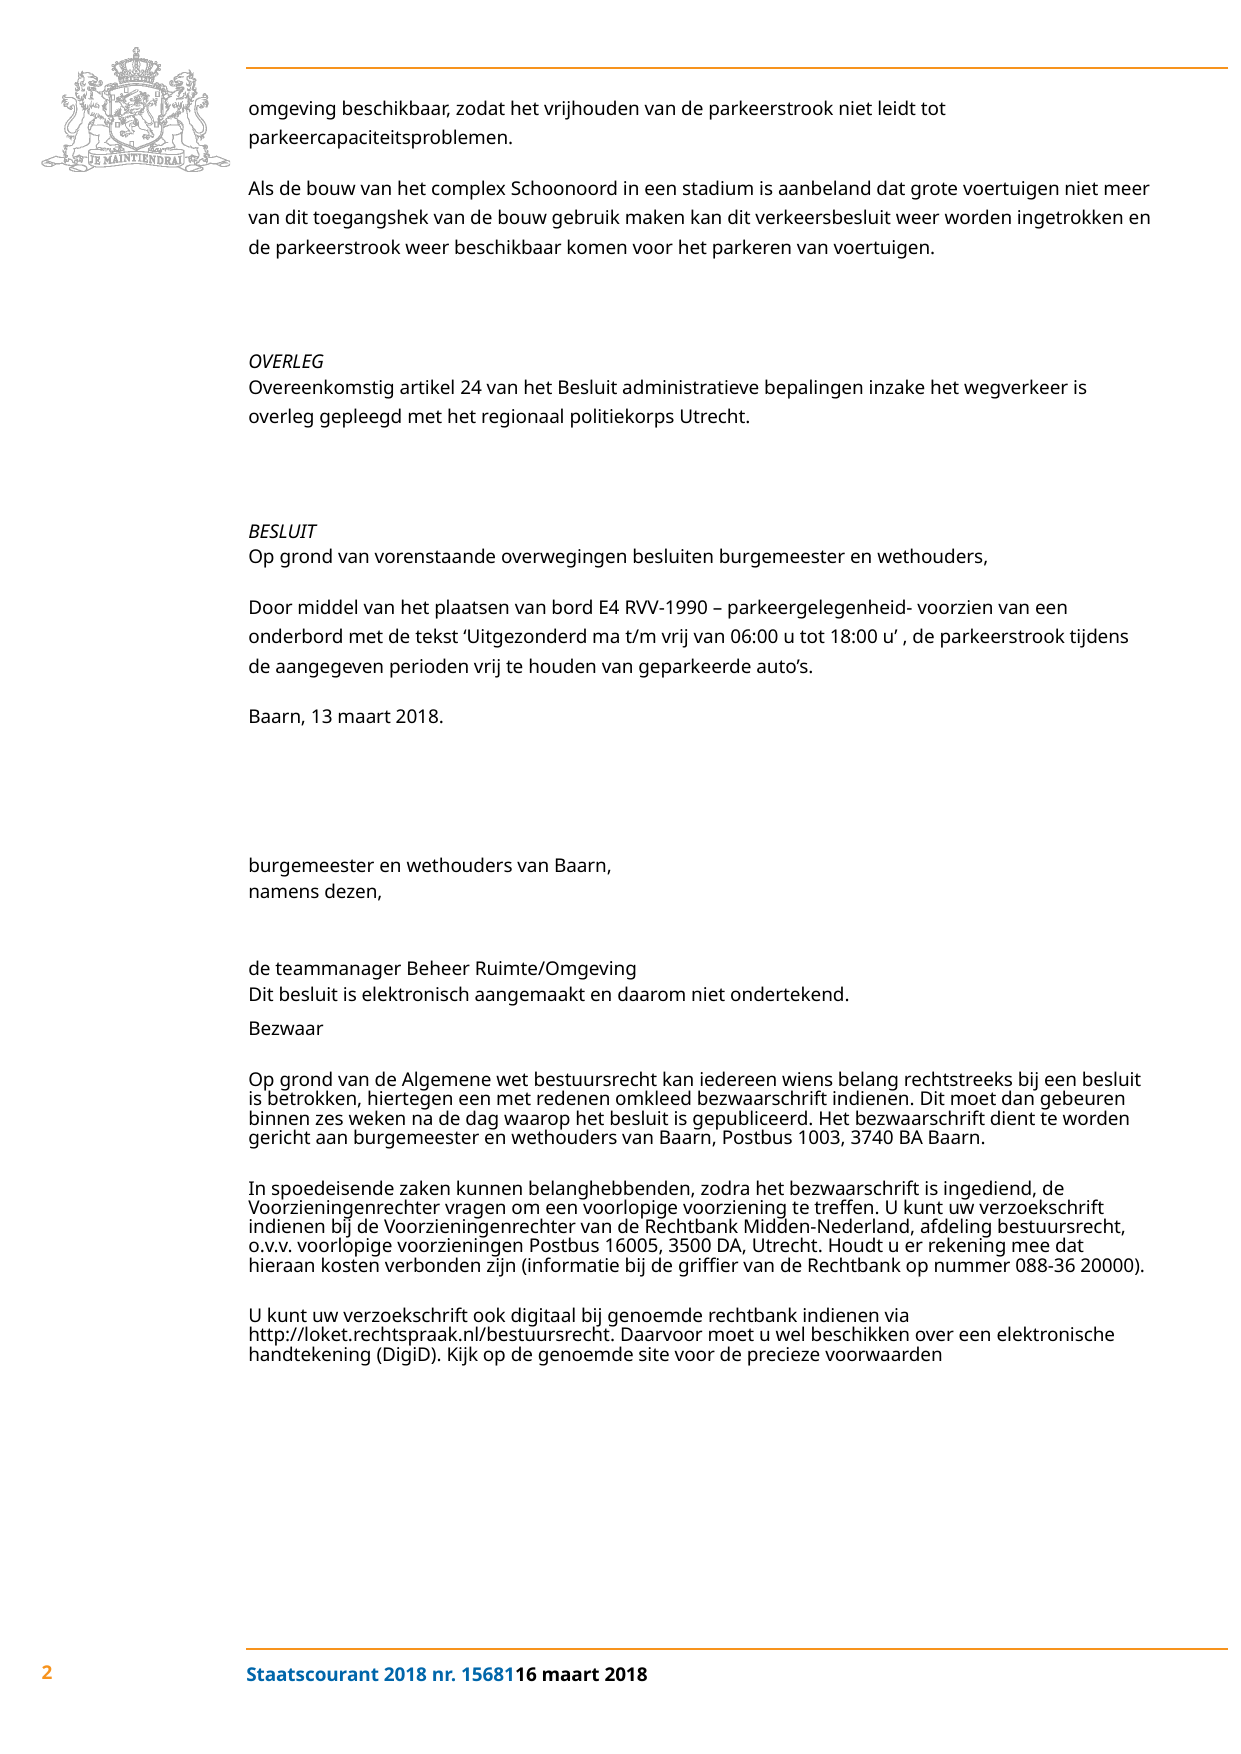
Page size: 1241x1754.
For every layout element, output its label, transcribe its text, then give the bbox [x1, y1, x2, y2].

text Door middel van het plaatsen van bord E4 RVV-1990 – parkeergelegenheid- voorzien van een onderbord met de tekst ‘Uitgezonderd ma t/m vrij van 06:00 u tot 18:00 u’ , de parkeerstrook tijdens de aangegeven perioden vrij te houden van geparkeerde auto’s. [248, 594, 1152, 679]
text Dit besluit is elektronisch aangemaakt en daarom niet ondertekend. [248, 981, 1152, 1007]
text Als de bouw van het complex Schoonoord in een stadium is aanbeland dat grote voertuigen niet meer van dit toegangshek van de bouw gebruik maken kan dit verkeersbesluit weer worden ingetrokken en de parkeerstrook weer beschikbaar komen voor het parkeren van voertuigen. [248, 175, 1152, 260]
text omgeving beschikbaar, zodat het vrijhouden van de parkeerstrook niet leidt tot parkeercapaciteitsproblemen. [248, 95, 1152, 150]
text Op grond van de Algemene wet bestuursrecht kan iedereen wiens belang rechtstreeks bij een besluit is betrokken, hiertegen een met redenen omkleed bezwaarschrift indienen. Dit moet dan gebeuren binnen zes weken na de dag waarop het besluit is gepubliceerd. Het bezwaarschrift dient te worden gericht aan burgemeester en wethouders van Baarn, Postbus 1003, 3740 BA Baarn. [248, 1071, 1152, 1148]
text BESLUIT [248, 518, 1152, 544]
text Baarn, 13 maart 2018. [248, 704, 1152, 729]
text burgemeester en wethouders van Baarn, [248, 852, 1152, 878]
text Overeenkomstig artikel 24 van het Besluit administratieve bepalingen inzake het wegverkeer is overleg gepleegd met het regionaal politiekorps Utrecht. [248, 374, 1152, 429]
text namens dezen, [248, 878, 1152, 904]
text In spoedeisende zaken kunnen belanghebbenden, zodra het bezwaarschrift is ingediend, de Voorzieningenrechter vragen om een voorlopige voorziening te treffen. U kunt uw verzoekschrift indienen bij de Voorzieningenrechter van de Rechtbank Midden-Nederland, afdeling bestuursrecht, o.v.v. voorlopige voorzieningen Postbus 16005, 3500 DA, Utrecht. Houdt u er rekening mee dat hieraan kosten verbonden zijn (informatie bij de griffier van de Rechtbank op nummer 088-36 20000). [248, 1179, 1152, 1276]
text OVERLEG [248, 348, 1152, 374]
picture [41, 47, 231, 172]
text de teammanager Beheer Ruimte/Omgeving [248, 955, 1152, 981]
text Op grond van vorenstaande overwegingen besluiten burgemeester en wethouders, [248, 544, 1152, 569]
text U kunt uw verzoekschrift ook digitaal bij genoemde rechtbank indienen via http://loket.rechtspraak.nl/bestuursrecht. Daarvoor moet u wel beschikken over een elektronische handtekening (DigiD). Kijk op de genoemde site voor de precieze voorwaarden [248, 1307, 1152, 1365]
text Bezwaar [248, 1020, 1152, 1040]
